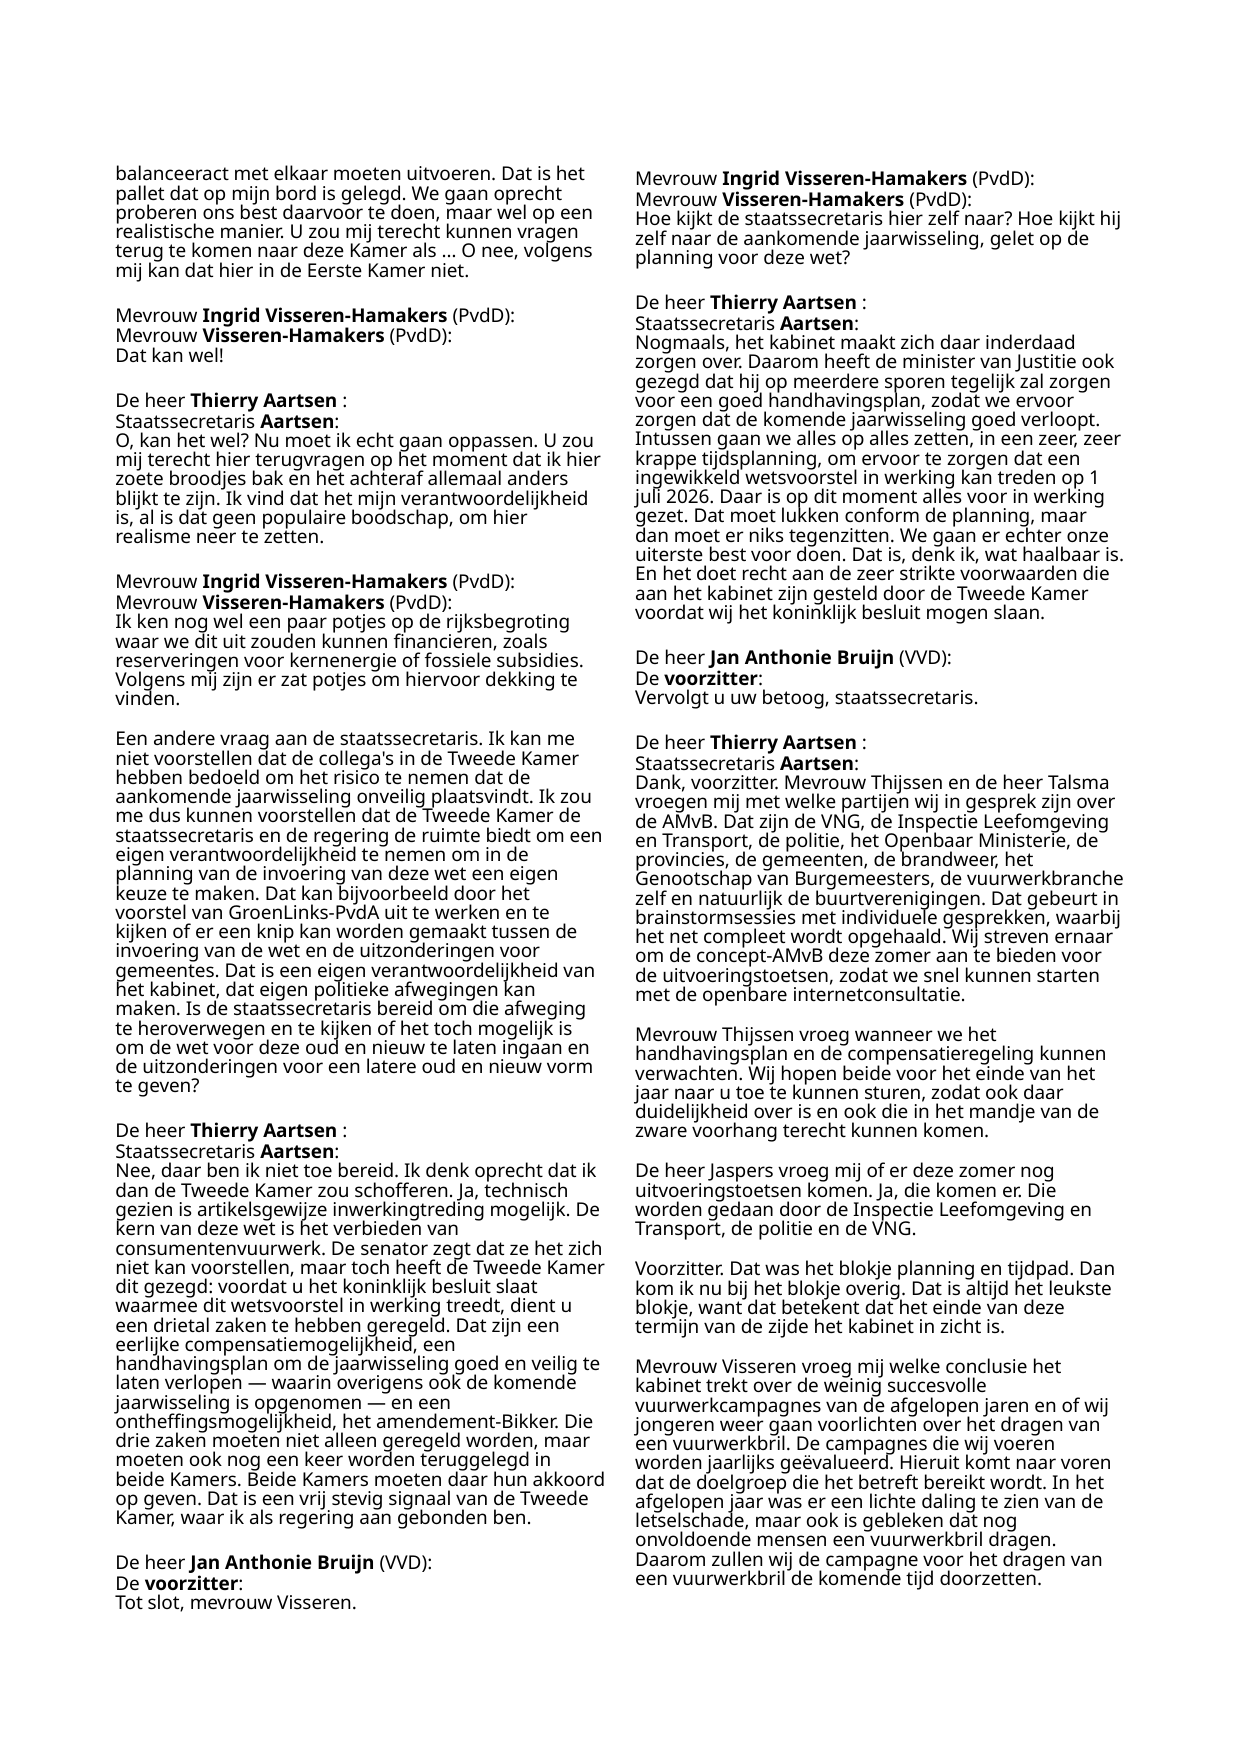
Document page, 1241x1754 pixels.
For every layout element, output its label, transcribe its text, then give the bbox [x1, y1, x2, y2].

text O, kan het wel? Nu moet ik echt gaan oppassen. U zou mij terecht hier terugvragen op het moment dat ik hier zoete broodjes bak en het achteraf allemaal anders blijkt te zijn. Ik vind dat het mijn verantwoordelijkheid is, al is dat geen populaire boodschap, om hier realisme neer te zetten. [115, 432, 605, 547]
text Mevrouw Visseren-Hamakers (PvdD): [115, 327, 605, 347]
text Staatssecretaris Aartsen: [115, 413, 605, 432]
text Nogmaals, het kabinet maakt zich daar inderdaad zorgen over. Daarom heeft de minister van Justitie ook gezegd dat hij op meerdere sporen tegelijk zal zorgen voor een goed handhavingsplan, zodat we ervoor zorgen dat de komende jaarwisseling goed verloopt. Intussen gaan we alles op alles zetten, in een zeer, zeer krappe tijdsplanning, om ervoor te zorgen dat een ingewikkeld wetsvoorstel in werking kan treden op 1 juli 2026. Daar is op dit moment alles voor in werking gezet. Dat moet lukken conform de planning, maar dan moet er niks tegenzitten. We gaan er echter onze uiterste best voor doen. Dat is, denk ik, wat haalbaar is. En het doet recht aan de zeer strikte voorwaarden die aan het kabinet zijn gesteld door de Tweede Kamer voordat wij het koninklijk besluit mogen slaan. [635, 334, 1125, 623]
text Nee, daar ben ik niet toe bereid. Ik denk oprecht dat ik dan de Tweede Kamer zou schofferen. Ja, technisch gezien is artikelsgewijze inwerkingtreding mogelijk. De kern van deze wet is het verbieden van consumentenvuurwerk. De senator zegt dat ze het zich niet kan voorstellen, maar toch heeft de Tweede Kamer dit gezegd: voordat u het koninklijk besluit slaat waarmee dit wetsvoorstel in werking treedt, dient u een drietal zaken te hebben geregeld. Dat zijn een eerlijke compensatiemogelijkheid, een handhavingsplan om de jaarwisseling goed en veilig te laten verlopen — waarin overigens ook de komende jaarwisseling is opgenomen — en een ontheffingsmogelijkheid, het amendement-Bikker. Die drie zaken moeten niet alleen geregeld worden, maar moeten ook nog een keer worden teruggelegd in beide Kamers. Beide Kamers moeten daar hun akkoord op geven. Dat is een vrij stevig signaal van de Tweede Kamer, waar ik als regering aan gebonden ben. [115, 1162, 605, 1528]
text De heer Jan Anthonie Bruijn (VVD): [115, 1549, 605, 1575]
text Hoe kijkt de staatssecretaris hier zelf naar? Hoe kijkt hij zelf naar de aankomende jaarwisseling, gelet op de planning voor deze wet? [635, 210, 1125, 268]
text Mevrouw Ingrid Visseren-Hamakers (PvdD): [635, 165, 1125, 191]
text Mevrouw Ingrid Visseren-Hamakers (PvdD): [115, 302, 605, 327]
text Mevrouw Thijssen vroeg wanneer we het handhavingsplan en de compensatieregeling kunnen verwachten. Wij hopen beide voor het einde van het jaar naar u toe te kunnen sturen, zodat ook daar duidelijkheid over is en ook die in het mandje van de zware voorhang terecht kunnen komen. [635, 1026, 1125, 1142]
text Voorzitter. Dat was het blokje planning en tijdpad. Dan kom ik nu bij het blokje overig. Dat is altijd het leukste blokje, want dat betekent dat het einde van deze termijn van de zijde het kabinet in zicht is. [635, 1260, 1125, 1337]
text Een andere vraag aan de staatssecretaris. Ik kan me niet voorstellen dat de collega's in de Tweede Kamer hebben bedoeld om het risico te nemen dat de aankomende jaarwisseling onveilig plaatsvindt. Ik zou me dus kunnen voorstellen dat de Tweede Kamer de staatssecretaris en de regering de ruimte biedt om een eigen verantwoordelijkheid te nemen om in de planning van de invoering van deze wet een eigen keuze te maken. Dat kan bijvoorbeeld door het voorstel van GroenLinks-PvdA uit te werken en te kijken of er een knip kan worden gemaakt tussen de invoering van de wet en de uitzonderingen voor gemeentes. Dat is een eigen verantwoordelijkheid van het kabinet, dat eigen politieke afwegingen kan maken. Is de staatssecretaris bereid om die afweging te heroverwegen en te kijken of het toch mogelijk is om de wet voor deze oud en nieuw te laten ingaan en de uitzonderingen voor een latere oud en nieuw vorm te geven? [115, 730, 605, 1097]
text Staatssecretaris Aartsen: [635, 315, 1125, 334]
text Staatssecretaris Aartsen: [635, 755, 1125, 774]
text De heer Jaspers vroeg mij of er deze zomer nog uitvoeringstoetsen komen. Ja, die komen er. Die worden gedaan door de Inspectie Leefomgeving en Transport, de politie en de VNG. [635, 1162, 1125, 1239]
text Dat kan wel! [115, 347, 605, 366]
text De heer Jan Anthonie Bruijn (VVD): [635, 644, 1125, 670]
text Mevrouw Ingrid Visseren-Hamakers (PvdD): [115, 568, 605, 594]
text Vervolgt u uw betoog, staatssecretaris. [635, 689, 1125, 708]
text balanceeract met elkaar moeten uitvoeren. Dat is het pallet dat op mijn bord is gelegd. We gaan oprecht proberen ons best daarvoor te doen, maar wel op een realistische manier. U zou mij terecht kunnen vragen terug te komen naar deze Kamer als … O nee, volgens mij kan dat hier in de Eerste Kamer niet. [115, 165, 605, 281]
text De heer Thierry Aartsen : [635, 729, 1125, 755]
text Mevrouw Visseren-Hamakers (PvdD): [635, 191, 1125, 210]
text De voorzitter: [115, 1575, 605, 1594]
text De heer Thierry Aartsen : [635, 289, 1125, 315]
text Tot slot, mevrouw Visseren. [115, 1594, 605, 1614]
text Mevrouw Visseren-Hamakers (PvdD): [115, 594, 605, 613]
text De heer Thierry Aartsen : [115, 387, 605, 413]
text Staatssecretaris Aartsen: [115, 1143, 605, 1162]
text De heer Thierry Aartsen : [115, 1117, 605, 1143]
text De voorzitter: [635, 670, 1125, 689]
text Dank, voorzitter. Mevrouw Thijssen en de heer Talsma vroegen mij met welke partijen wij in gesprek zijn over de AMvB. Dat zijn de VNG, de Inspectie Leefomgeving en Transport, de politie, het Openbaar Ministerie, de provincies, de gemeenten, de brandweer, het Genootschap van Burgemeesters, de vuurwerkbranche zelf en natuurlijk de buurtverenigingen. Dat gebeurt in brainstormsessies met individuele gesprekken, waarbij het net compleet wordt opgehaald. Wij streven ernaar om de concept-AMvB deze zomer aan te bieden voor de uitvoeringstoetsen, zodat we snel kunnen starten met de openbare internetconsultatie. [635, 774, 1125, 1005]
text Ik ken nog wel een paar potjes op de rijksbegroting waar we dit uit zouden kunnen financieren, zoals reserveringen voor kernenergie of fossiele subsidies. Volgens mij zijn er zat potjes om hiervoor dekking te vinden. [115, 613, 605, 710]
text Mevrouw Visseren vroeg mij welke conclusie het kabinet trekt over de weinig succesvolle vuurwerkcampagnes van de afgelopen jaren en of wij jongeren weer gaan voorlichten over het dragen van een vuurwerkbril. De campagnes die wij voeren worden jaarlijks geëvalueerd. Hieruit komt naar voren dat de doelgroep die het betreft bereikt wordt. In het afgelopen jaar was er een lichte daling te zien van de letselschade, maar ook is gebleken dat nog onvoldoende mensen een vuurwerkbril dragen. Daarom zullen wij de campagne voor het dragen van een vuurwerkbril de komende tijd doorzetten. [635, 1358, 1125, 1589]
